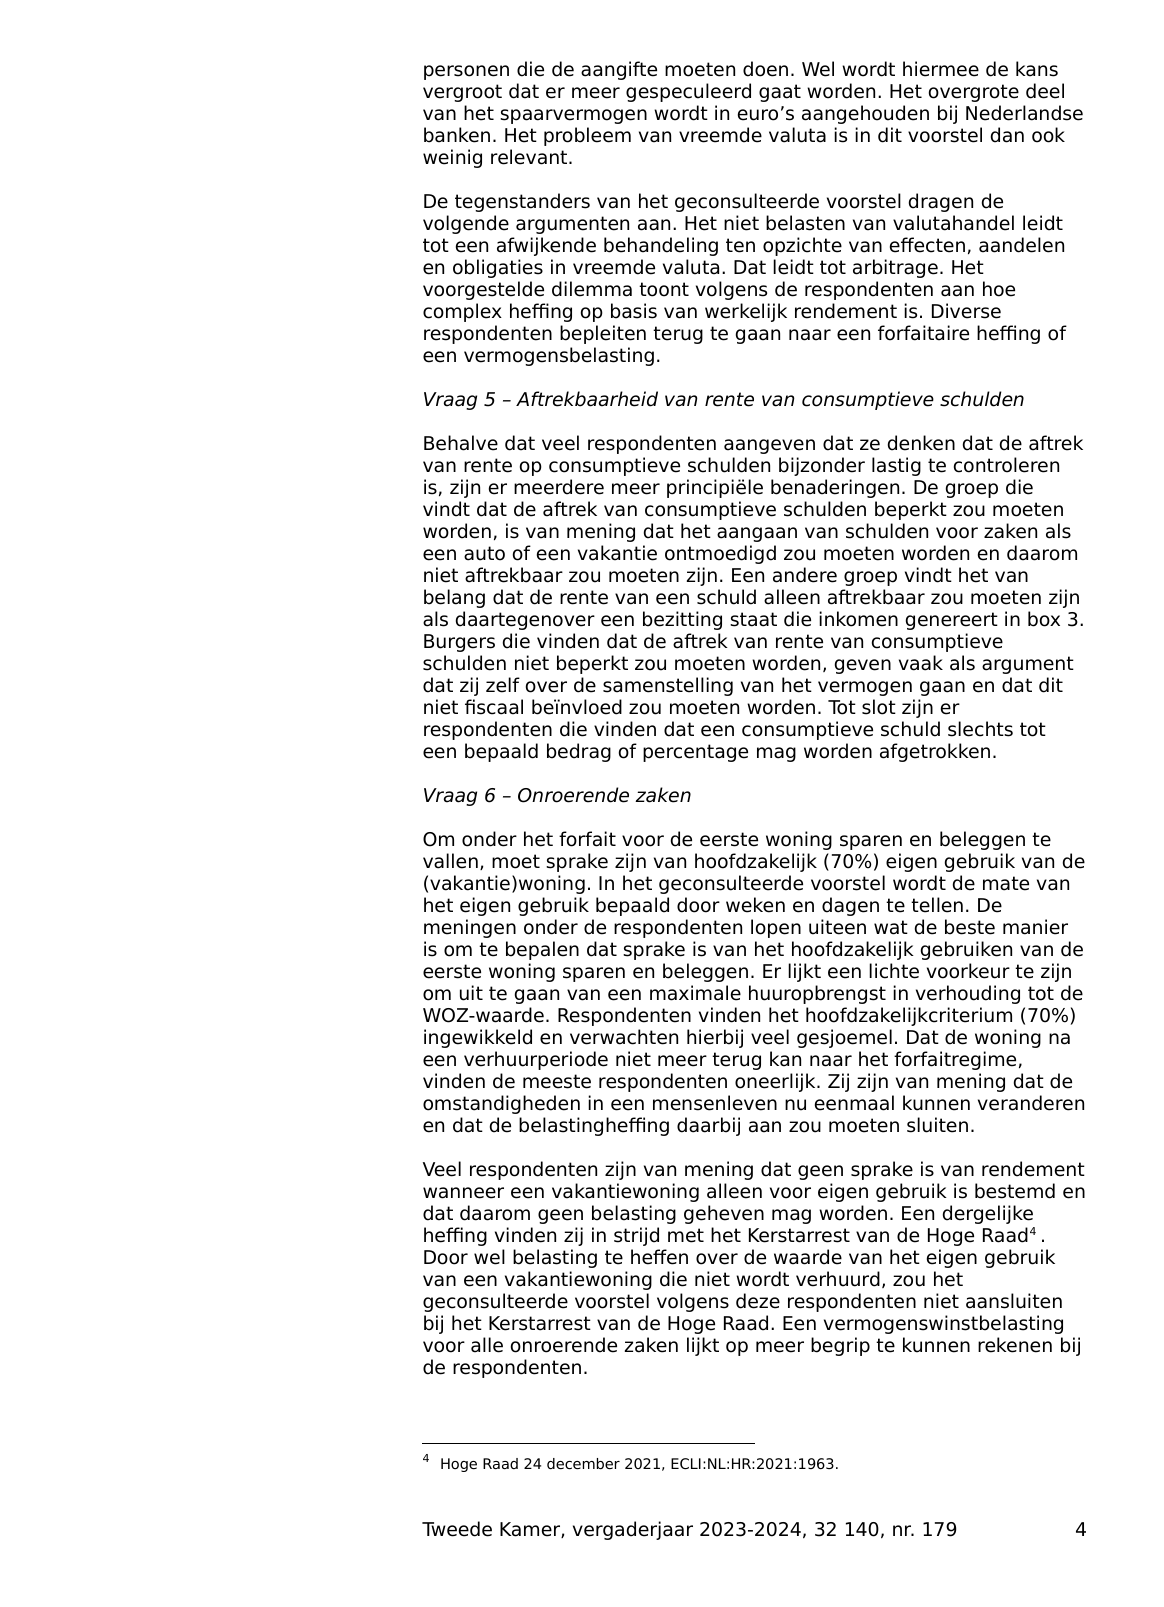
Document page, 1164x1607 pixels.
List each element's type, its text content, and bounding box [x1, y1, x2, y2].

text Hoge Raad 24 december 2021, ECLI:NL:HR:2021:1963. [422, 1452, 1087, 1474]
text Om onder het forfait voor de eerste woning sparen en beleggen te vallen, moet sprake zijn van hoofdzakelijk (70%) eigen gebruik van de (vakantie)woning. In het geconsulteerde voorstel wordt de mate van het eigen gebruik bepaald door weken en dagen te tellen. De meningen onder de respondenten lopen uiteen wat de beste manier is om te bepalen dat sprake is van het hoofdzakelijk gebruiken van de eerste woning sparen en beleggen. Er lijkt een lichte voorkeur te zijn om uit te gaan van een maximale huuropbrengst in verhouding tot de WOZ-waarde. Respondenten vinden het hoofdzakelijkcriterium (70%) ingewikkeld en verwachten hierbij veel gesjoemel. Dat de woning na een verhuurperiode niet meer terug kan naar het forfaitregime, vinden de meeste respondenten oneerlijk. Zij zijn van mening dat de omstandigheden in een mensenleven nu eenmaal kunnen veranderen en dat de belastingheffing daarbij aan zou moeten sluiten. [422, 829, 1087, 1137]
text Behalve dat veel respondenten aangeven dat ze denken dat de aftrek van rente op consumptieve schulden bijzonder lastig te controleren is, zijn er meerdere meer principiële benaderingen. De groep die vindt dat de aftrek van consumptieve schulden beperkt zou moeten worden, is van mening dat het aangaan van schulden voor zaken als een auto of een vakantie ontmoedigd zou moeten worden en daarom niet aftrekbaar zou moeten zijn. Een andere groep vindt het van belang dat de rente van een schuld alleen aftrekbaar zou moeten zijn als daartegenover een bezitting staat die inkomen genereert in box 3. Burgers die vinden dat de aftrek van rente van consumptieve schulden niet beperkt zou moeten worden, geven vaak als argument dat zij zelf over de samenstelling van het vermogen gaan en dat dit niet fiscaal beïnvloed zou moeten worden. Tot slot zijn er respondenten die vinden dat een consumptieve schuld slechts tot een bepaald bedrag of percentage mag worden afgetrokken. [422, 433, 1087, 763]
text personen die de aangifte moeten doen. Wel wordt hiermee de kans vergroot dat er meer gespeculeerd gaat worden. Het overgrote deel van het spaarvermogen wordt in euro’s aangehouden bij Nederlandse banken. Het probleem van vreemde valuta is in dit voorstel dan ook weinig relevant. [422, 59, 1087, 169]
subtitle Vraag 5 – Aftrekbaarheid van rente van consumptieve schulden [422, 389, 1087, 411]
subtitle Vraag 6 – Onroerende zaken [422, 785, 1087, 807]
text De tegenstanders van het geconsulteerde voorstel dragen de volgende argumenten aan. Het niet belasten van valutahandel leidt tot een afwijkende behandeling ten opzichte van effecten, aandelen en obligaties in vreemde valuta. Dat leidt tot arbitrage. Het voorgestelde dilemma toont volgens de respondenten aan hoe complex heffing op basis van werkelijk rendement is. Diverse respondenten bepleiten terug te gaan naar een forfaitaire heffing of een vermogensbelasting. [422, 191, 1087, 367]
text Veel respondenten zijn van mening dat geen sprake is van rendement wanneer een vakantiewoning alleen voor eigen gebruik is bestemd en dat daarom geen belasting geheven mag worden. Een dergelijke heffing vinden zij in strijd met het Kerstarrest van de Hoge Raad. Door wel belasting te heffen over de waarde van het eigen gebruik van een vakantiewoning die niet wordt verhuurd, zou het geconsulteerde voorstel volgens deze respondenten niet aansluiten bij het Kerstarrest van de Hoge Raad. Een vermogenswinstbelasting voor alle onroerende zaken lijkt op meer begrip te kunnen rekenen bij de respondenten. [422, 1159, 1087, 1379]
